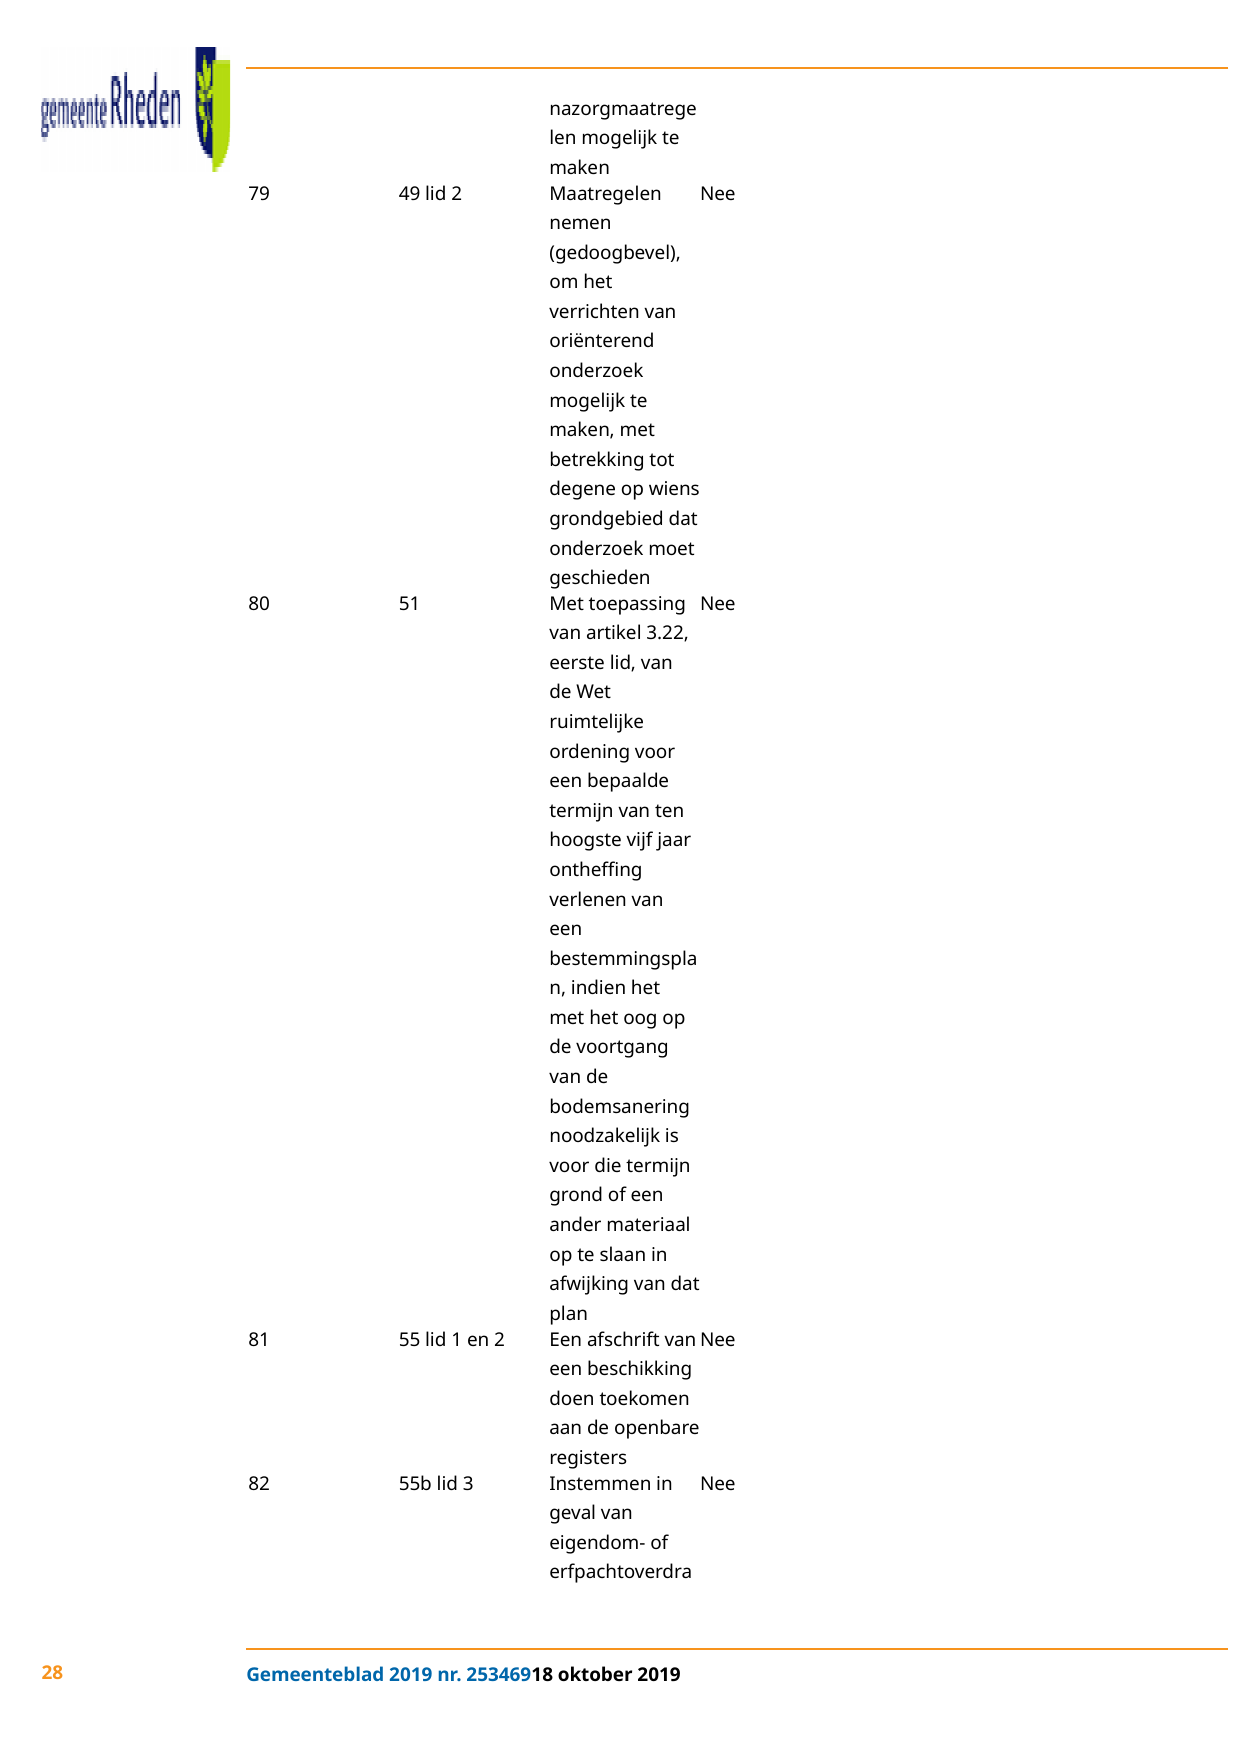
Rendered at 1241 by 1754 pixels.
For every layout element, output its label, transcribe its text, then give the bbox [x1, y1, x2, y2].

table_cell [1001, 1326, 1152, 1470]
table_cell Nee [700, 1470, 850, 1584]
table_cell Een afschrift van een beschikking doen toekomen aan de openbare registers [549, 1326, 700, 1470]
table_cell [248, 95, 398, 180]
table_cell 82 [248, 1470, 398, 1584]
table_cell [1001, 1470, 1152, 1584]
table_cell nazorgmaatregelen mogelijk te maken [549, 95, 700, 180]
table_cell [1001, 590, 1152, 1326]
table_cell Instemmen in geval van eigendom- of erfpachtoverdra [549, 1470, 700, 1584]
table_cell 55 lid 1 en 2 [399, 1326, 549, 1470]
table_cell [850, 590, 1001, 1326]
picture [41, 47, 231, 172]
table_cell 79 [248, 180, 398, 590]
table_cell 49 lid 2 [399, 180, 549, 590]
table_cell [850, 1470, 1001, 1584]
table_cell 80 [248, 590, 398, 1326]
table_cell [399, 95, 549, 180]
table_cell Nee [700, 590, 850, 1326]
table_cell 55b lid 3 [399, 1470, 549, 1584]
table_cell [850, 1326, 1001, 1470]
table_cell Met toepassing van artikel 3.22, eerste lid, van de Wet ruimtelijke ordening voor een bepaalde termijn van ten hoogste vijf jaar ontheffing verlenen van een bestemmingsplan, indien het met het oog op de voortgang van de bodemsanering noodzakelijk is voor die termijn grond of een ander materiaal op te slaan in afwijking van dat plan [549, 590, 700, 1326]
table_cell [1001, 180, 1152, 590]
table_cell 51 [399, 590, 549, 1326]
table_cell [850, 180, 1001, 590]
table_cell [700, 95, 850, 180]
table_cell Nee [700, 180, 850, 590]
table_cell [850, 95, 1001, 180]
table_cell 81 [248, 1326, 398, 1470]
table_cell [1001, 95, 1152, 180]
table_cell Maatregelen nemen (gedoogbevel), om het verrichten van oriënterend onderzoek mogelijk te maken, met betrekking tot degene op wiens grondgebied dat onderzoek moet geschieden [549, 180, 700, 590]
table_cell Nee [700, 1326, 850, 1470]
